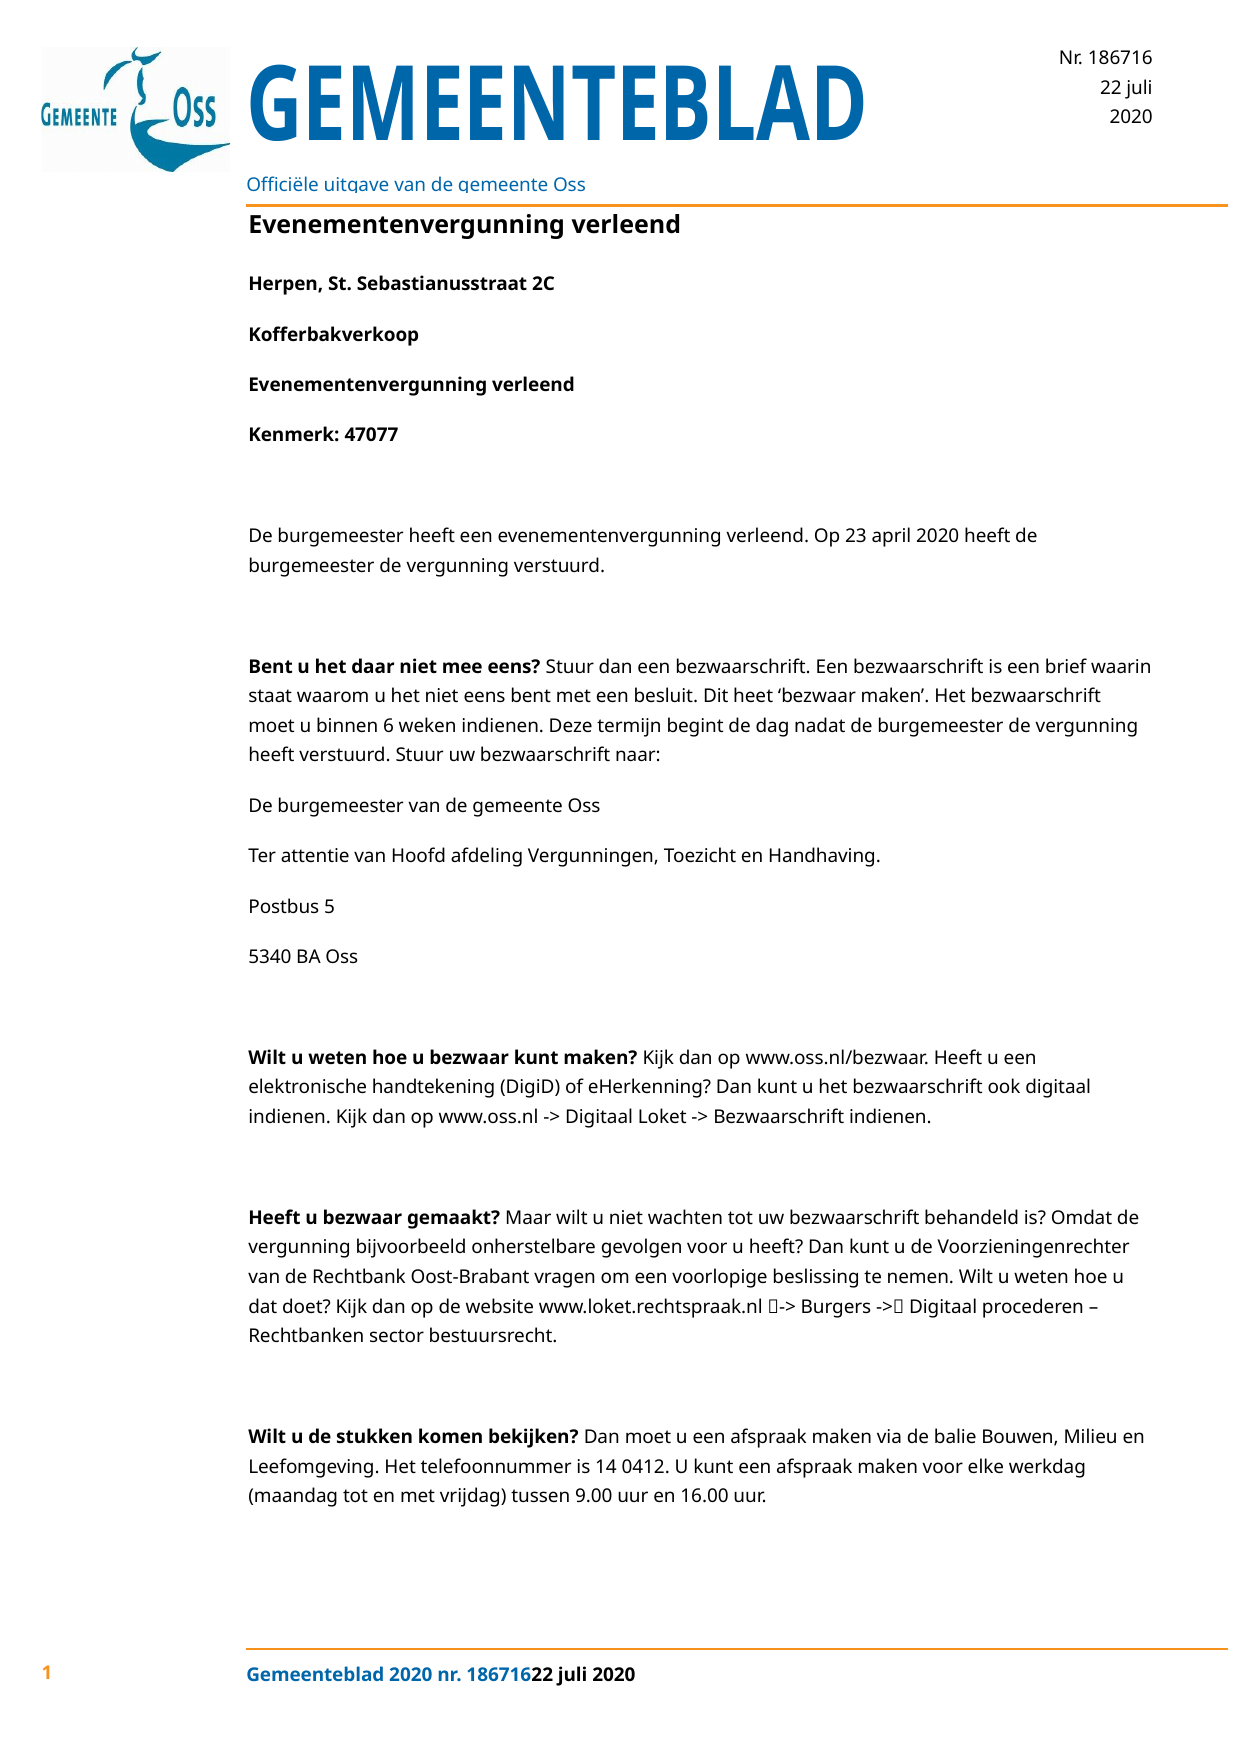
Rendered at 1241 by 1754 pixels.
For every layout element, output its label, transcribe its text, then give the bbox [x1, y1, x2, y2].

text Kofferbakverkoop [248, 321, 1152, 346]
text Wilt u weten hoe u bezwaar kunt maken? Kijk dan op www.oss.nl/bezwaar. Heeft u een elektronische handtekening (DigiD) of eHerkenning? Dan kunt u het bezwaarschrift ook digitaal indienen. Kijk dan op www.oss.nl -> Digitaal Loket -> Bezwaarschrift indienen. [248, 1044, 1152, 1129]
text Wilt u de stukken komen bekijken? Dan moet u een afspraak maken via de balie Bouwen, Milieu en Leefomgeving. Het telefoonnummer is 14 0412. U kunt een afspraak maken voor elke werkdag (maandag tot en met vrijdag) tussen 9.00 uur en 16.00 uur. [248, 1423, 1152, 1508]
text 5340 BA Oss [248, 943, 1152, 969]
text Ter attentie van Hoofd afdeling Vergunningen, Toezicht en Handhaving. [248, 842, 1152, 868]
text De burgemeester van de gemeente Oss [248, 792, 1152, 818]
text De burgemeester heeft een evenementenvergunning verleend. Op 23 april 2020 heeft de burgemeester de vergunning verstuurd. [248, 522, 1152, 578]
text Bent u het daar niet mee eens? Stuur dan een bezwaarschrift. Een bezwaarschrift is een brief waarin staat waarom u het niet eens bent met een besluit. Dit heet ‘bezwaar maken’. Het bezwaarschrift moet u binnen 6 weken indienen. Deze termijn begint de dag nadat de burgemeester de vergunning heeft verstuurd. Stuur uw bezwaarschrift naar: [248, 653, 1152, 767]
text Kenmerk: 47077 [248, 422, 1152, 447]
text Evenementenvergunning verleend [248, 207, 1152, 241]
text Herpen, St. Sebastianusstraat 2C [248, 270, 1152, 296]
text Heeft u bezwaar gemaakt? Maar wilt u niet wachten tot uw bezwaarschrift behandeld is? Omdat de vergunning bijvoorbeeld onherstelbare gevolgen voor u heeft? Dan kunt u de Voorzieningenrechter van de Rechtbank Oost-Brabant vragen om een voorlopige beslissing te nemen. Wilt u weten hoe u dat doet? Kijk dan op de website www.loket.rechtspraak.nl -> Burgers -> Digitaal procederen – Rechtbanken sector bestuursrecht. [248, 1204, 1152, 1348]
picture [41, 47, 231, 172]
text Postbus 5 [248, 893, 1152, 918]
text Evenementenvergunning verleend [248, 371, 1152, 397]
